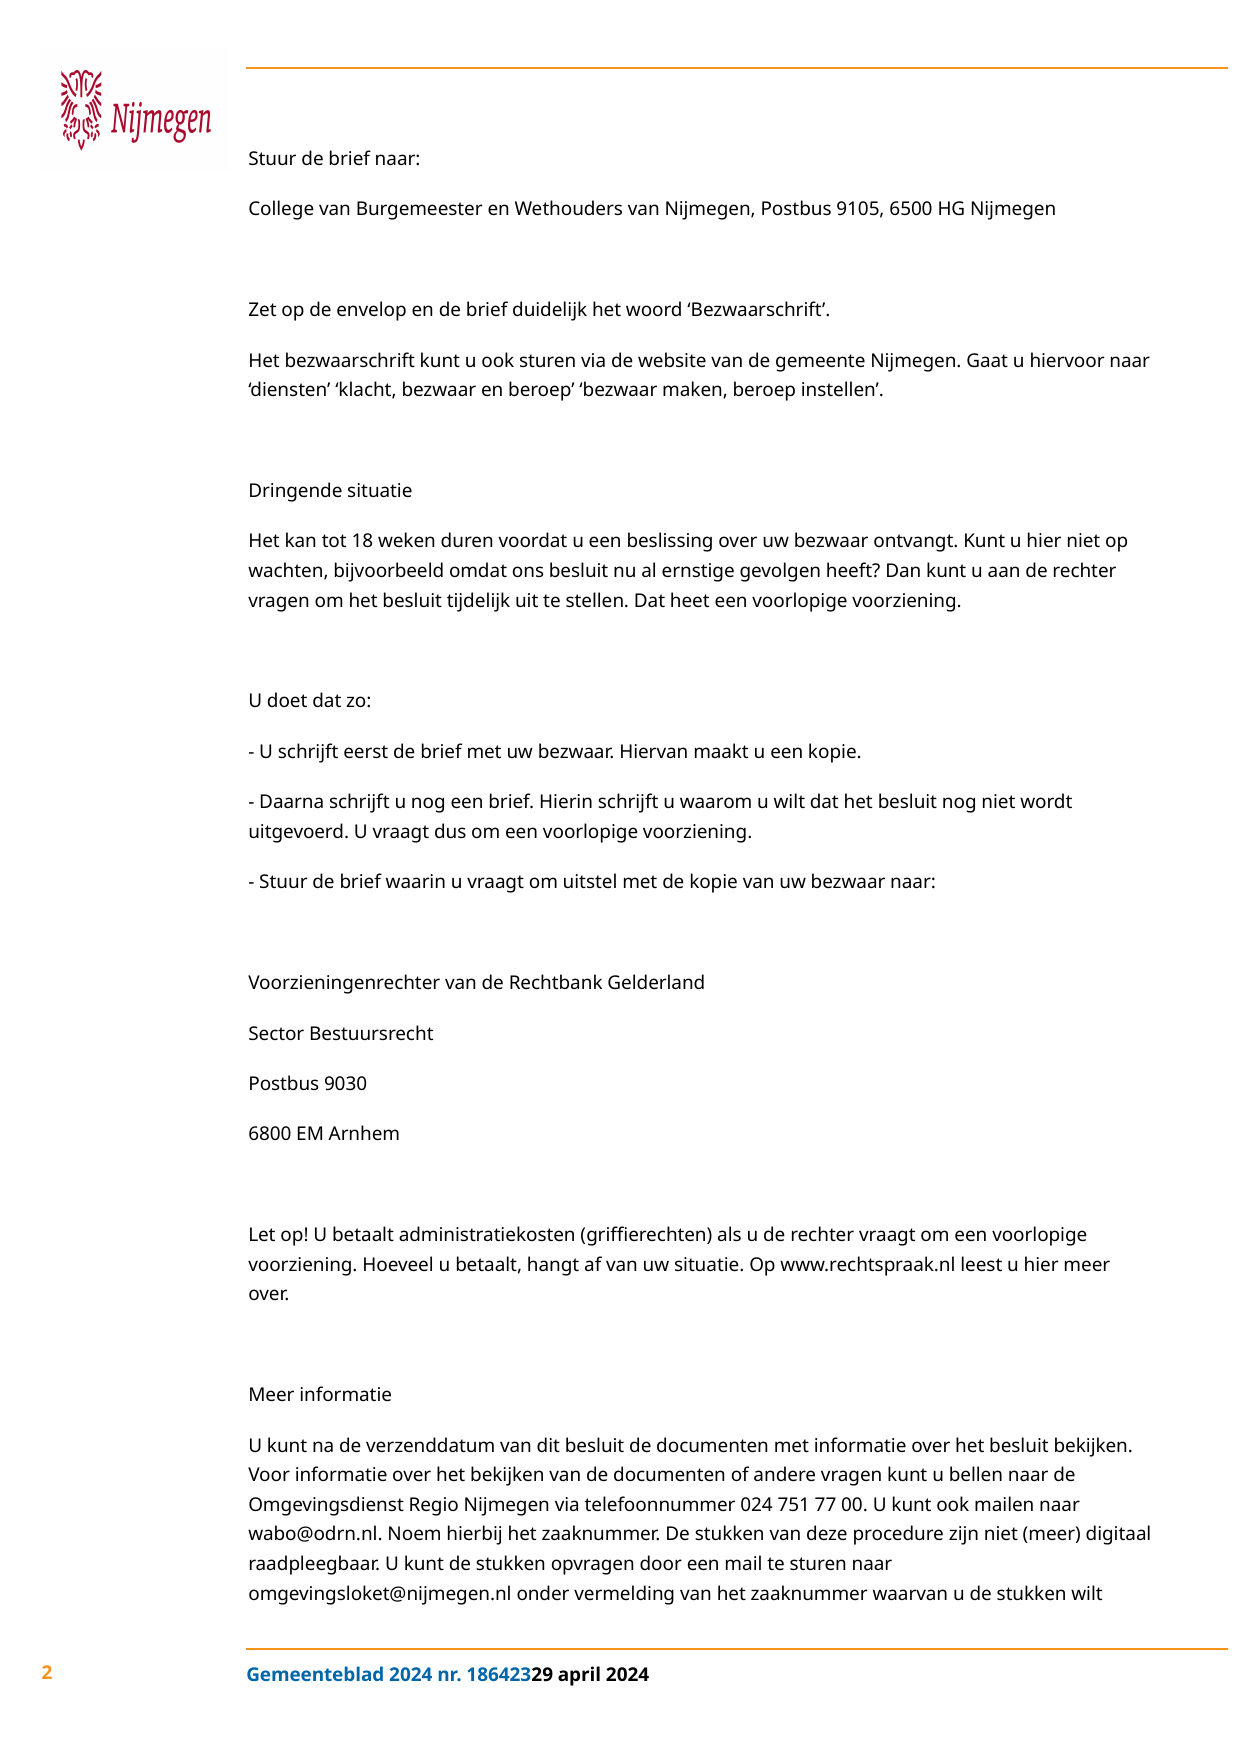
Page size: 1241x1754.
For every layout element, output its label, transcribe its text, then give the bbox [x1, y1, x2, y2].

text - Stuur de brief waarin u vraagt om uitstel met de kopie van uw bezwaar naar: [248, 868, 1152, 894]
text Postbus 9030 [248, 1070, 1152, 1096]
text Voorzieningenrechter van de Rechtbank Gelderland [248, 969, 1152, 995]
picture [41, 47, 231, 172]
text Sector Bestuursrecht [248, 1020, 1152, 1046]
text Het bezwaarschrift kunt u ook sturen via de website van de gemeente Nijmegen. Gaat u hiervoor naar ‘diensten’ ‘klacht, bezwaar en beroep’ ‘bezwaar maken, beroep instellen’. [248, 347, 1152, 402]
text Dringende situatie [248, 477, 1152, 503]
text - Daarna schrijft u nog een brief. Hierin schrijft u waarom u wilt dat het besluit nog niet wordt uitgevoerd. U vraagt dus om een voorlopige voorziening. [248, 788, 1152, 844]
text College van Burgemeester en Wethouders van Nijmegen, Postbus 9105, 6500 HG Nijmegen [248, 196, 1152, 221]
text Stuur de brief naar: [248, 145, 1152, 171]
text 6800 EM Arnhem [248, 1121, 1152, 1146]
text Meer informatie [248, 1381, 1152, 1407]
text Het kan tot 18 weken duren voordat u een beslissing over uw bezwaar ontvangt. Kunt u hier niet op wachten, bijvoorbeeld omdat ons besluit nu al ernstige gevolgen heeft? Dan kunt u aan de rechter vragen om het besluit tijdelijk uit te stellen. Dat heet een voorlopige voorziening. [248, 528, 1152, 613]
text - U schrijft eerst de brief met uw bezwaar. Hiervan maakt u een kopie. [248, 738, 1152, 764]
text U kunt na de verzenddatum van dit besluit de documenten met informatie over het besluit bekijken. Voor informatie over het bekijken van de documenten of andere vragen kunt u bellen naar de Omgevingsdienst Regio Nijmegen via telefoonnummer 024 751 77 00. U kunt ook mailen naar wabo@odrn.nl. Noem hierbij het zaaknummer. De stukken van deze procedure zijn niet (meer) digitaal raadpleegbaar. U kunt de stukken opvragen door een mail te sturen naar omgevingsloket@nijmegen.nl onder vermelding van het zaaknummer waarvan u de stukken wilt [248, 1432, 1152, 1606]
text U doet dat zo: [248, 688, 1152, 713]
text Zet op de envelop en de brief duidelijk het woord ‘Bezwaarschrift’. [248, 296, 1152, 322]
text Let op! U betaalt administratiekosten (griffierechten) als u de rechter vraagt om een voorlopige voorziening. Hoeveel u betaalt, hangt af van uw situatie. Op www.rechtspraak.nl leest u hier meer over. [248, 1221, 1152, 1306]
